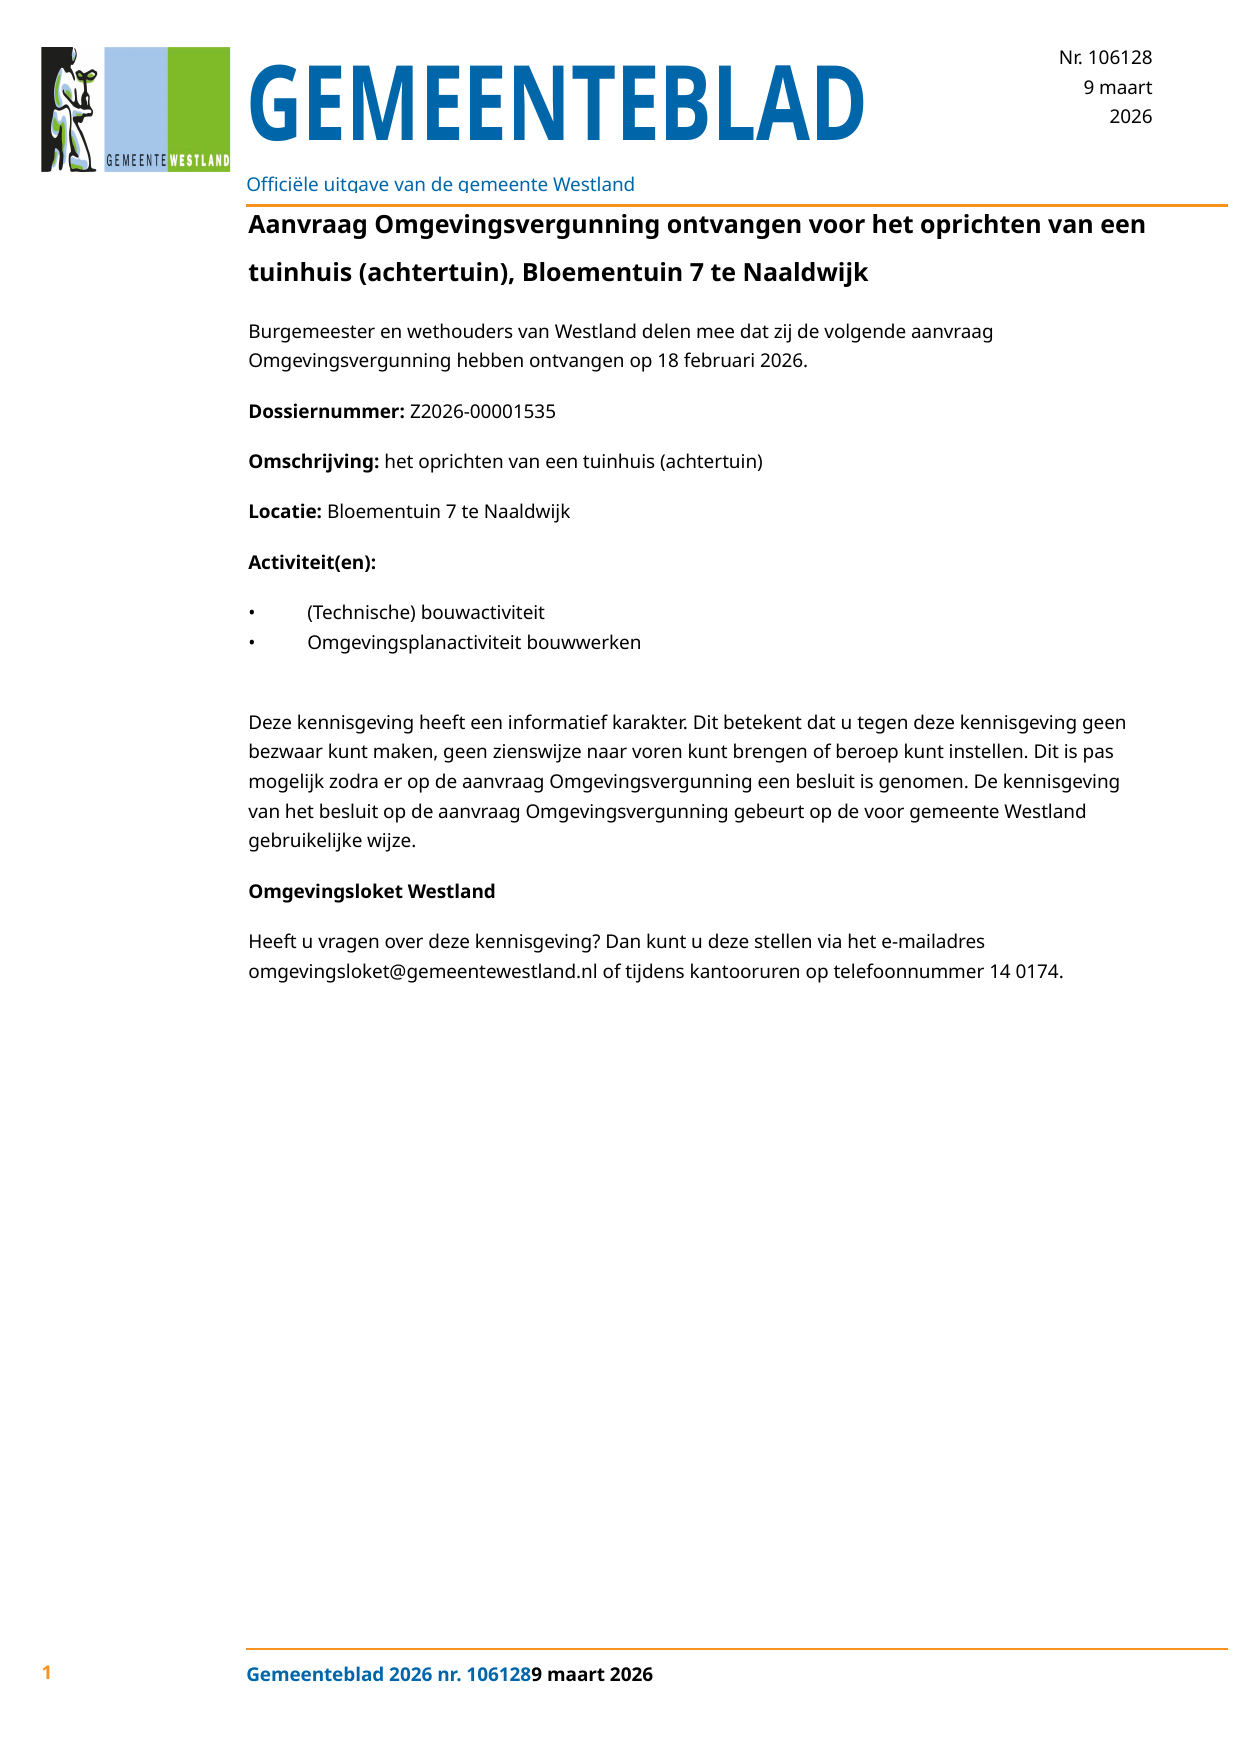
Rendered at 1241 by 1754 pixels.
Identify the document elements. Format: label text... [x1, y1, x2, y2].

text Dossiernummer: Z2026-00001535 [248, 398, 1152, 424]
list (Technische) bouwactiviteit [248, 599, 1152, 625]
text Aanvraag Omgevingsvergunning ontvangen voor het oprichten van een tuinhuis (achtertuin), Bloementuin 7 te Naaldwijk [248, 207, 1152, 288]
text Burgemeester en wethouders van Westland delen mee dat zij de volgende aanvraag Omgevingsvergunning hebben ontvangen op 18 februari 2026. [248, 318, 1152, 373]
picture [41, 47, 231, 172]
text Heeft u vragen over deze kennisgeving? Dan kunt u deze stellen via het e-mailadres omgevingsloket@gemeentewestland.nl of tijdens kantooruren op telefoonnummer 14 0174. [248, 928, 1152, 984]
text Omgevingsloket Westland [248, 878, 1152, 904]
text Activiteit(en): [248, 549, 1152, 575]
list Omgevingsplanactiviteit bouwwerken [248, 629, 1152, 655]
text Locatie: Bloementuin 7 te Naaldwijk [248, 499, 1152, 524]
text Omschrijving: het oprichten van een tuinhuis (achtertuin) [248, 448, 1152, 474]
text Deze kennisgeving heeft een informatief karakter. Dit betekent dat u tegen deze kennisgeving geen bezwaar kunt maken, geen zienswijze naar voren kunt brengen of beroep kunt instellen. Dit is pas mogelijk zodra er op de aanvraag Omgevingsvergunning een besluit is genomen. De kennisgeving van het besluit op de aanvraag Omgevingsvergunning gebeurt op de voor gemeente Westland gebruikelijke wijze. [248, 709, 1152, 853]
